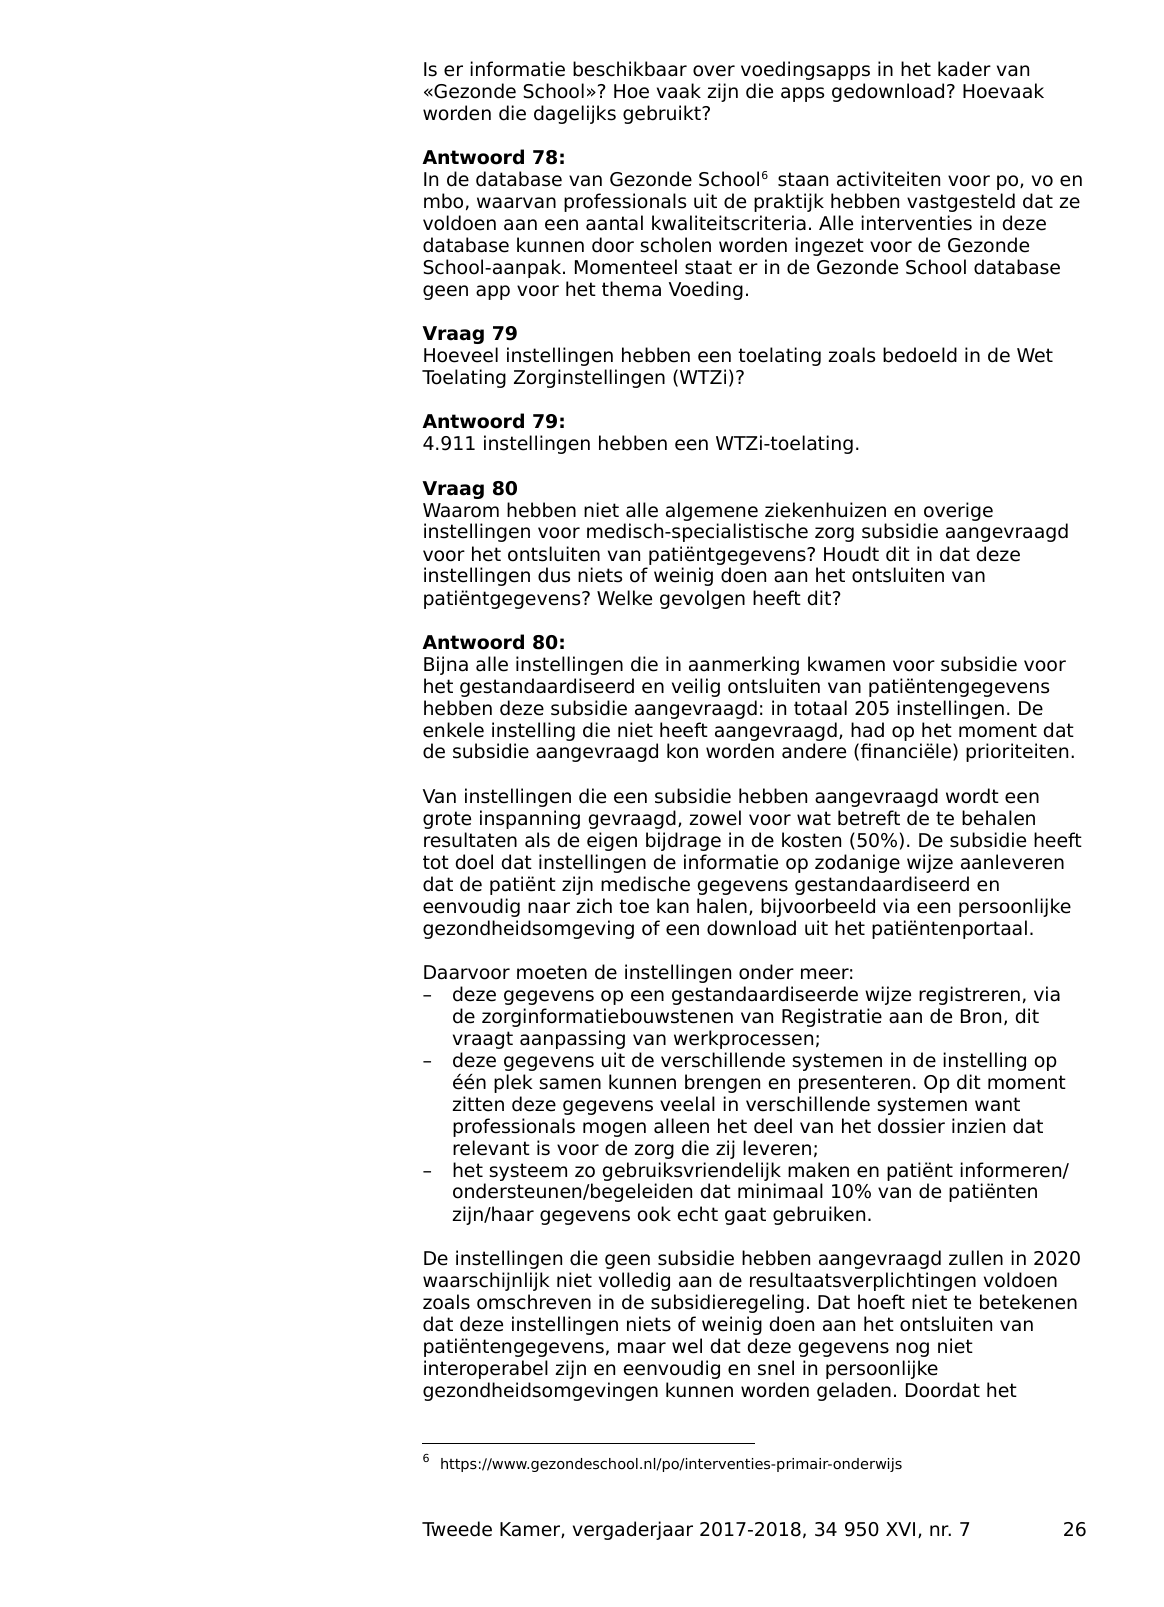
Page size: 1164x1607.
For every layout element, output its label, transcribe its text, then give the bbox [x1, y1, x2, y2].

text – het systeem zo gebruiksvriendelijk maken en patiënt informeren/ ondersteunen/begeleiden dat minimaal 10% van de patiënten zijn/haar gegevens ook echt gaat gebruiken. [422, 1159, 1087, 1225]
text Vraag 80 [422, 477, 1087, 499]
text Vraag 79 [422, 323, 1087, 345]
text Daarvoor moeten de instellingen onder meer: [422, 962, 1087, 984]
text Antwoord 79: [422, 411, 1087, 433]
text Hoeveel instellingen hebben een toelating zoals bedoeld in de Wet Toelating Zorginstellingen (WTZi)? [422, 345, 1087, 389]
text 4.911 instellingen hebben een WTZi-toelating. [422, 433, 1087, 455]
text Antwoord 78: [422, 147, 1087, 169]
text De instellingen die geen subsidie hebben aangevraagd zullen in 2020 waarschijnlijk niet volledig aan de resultaatsverplichtingen voldoen zoals omschreven in de subsidieregeling. Dat hoeft niet te betekenen dat deze instellingen niets of weinig doen aan het ontsluiten van patiëntengegevens, maar wel dat deze gegevens nog niet interoperabel zijn en eenvoudig en snel in persoonlijke gezondheidsomgevingen kunnen worden geladen. Doordat het [422, 1248, 1087, 1401]
text In de database van Gezonde School staan activiteiten voor po, vo en mbo, waarvan professionals uit de praktijk hebben vastgesteld dat ze voldoen aan een aantal kwaliteitscriteria. Alle interventies in deze database kunnen door scholen worden ingezet voor de Gezonde School-aanpak. Momenteel staat er in de Gezonde School database geen app voor het thema Voeding. [422, 169, 1087, 301]
text Antwoord 80: [422, 632, 1087, 653]
text https://www.gezondeschool.nl/po/interventies-primair-onderwijs [422, 1452, 1087, 1474]
text Van instellingen die een subsidie hebben aangevraagd wordt een grote inspanning gevraagd, zowel voor wat betreft de te behalen resultaten als de eigen bijdrage in de kosten (50%). De subsidie heeft tot doel dat instellingen de informatie op zodanige wijze aanleveren dat de patiënt zijn medische gegevens gestandaardiseerd en eenvoudig naar zich toe kan halen, bijvoorbeeld via een persoonlijke gezondheidsomgeving of een download uit het patiëntenportaal. [422, 786, 1087, 939]
text Waarom hebben niet alle algemene ziekenhuizen en overige instellingen voor medisch-specialistische zorg subsidie aangevraagd voor het ontsluiten van patiëntgegevens? Houdt dit in dat deze instellingen dus niets of weinig doen aan het ontsluiten van patiëntgegevens? Welke gevolgen heeft dit? [422, 499, 1087, 609]
text Is er informatie beschikbaar over voedingsapps in het kader van «Gezonde School»? Hoe vaak zijn die apps gedownload? Hoevaak worden die dagelijks gebruikt? [422, 59, 1087, 125]
text – deze gegevens uit de verschillende systemen in de instelling op één plek samen kunnen brengen en presenteren. Op dit moment zitten deze gegevens veelal in verschillende systemen want professionals mogen alleen het deel van het dossier inzien dat relevant is voor de zorg die zij leveren; [422, 1049, 1087, 1159]
text – deze gegevens op een gestandaardiseerde wijze registreren, via de zorginformatiebouwstenen van Registratie aan de Bron, dit vraagt aanpassing van werkprocessen; [422, 984, 1087, 1049]
text Bijna alle instellingen die in aanmerking kwamen voor subsidie voor het gestandaardiseerd en veilig ontsluiten van patiëntengegevens hebben deze subsidie aangevraagd: in totaal 205 instellingen. De enkele instelling die niet heeft aangevraagd, had op het moment dat de subsidie aangevraagd kon worden andere (financiële) prioriteiten. [422, 653, 1087, 763]
